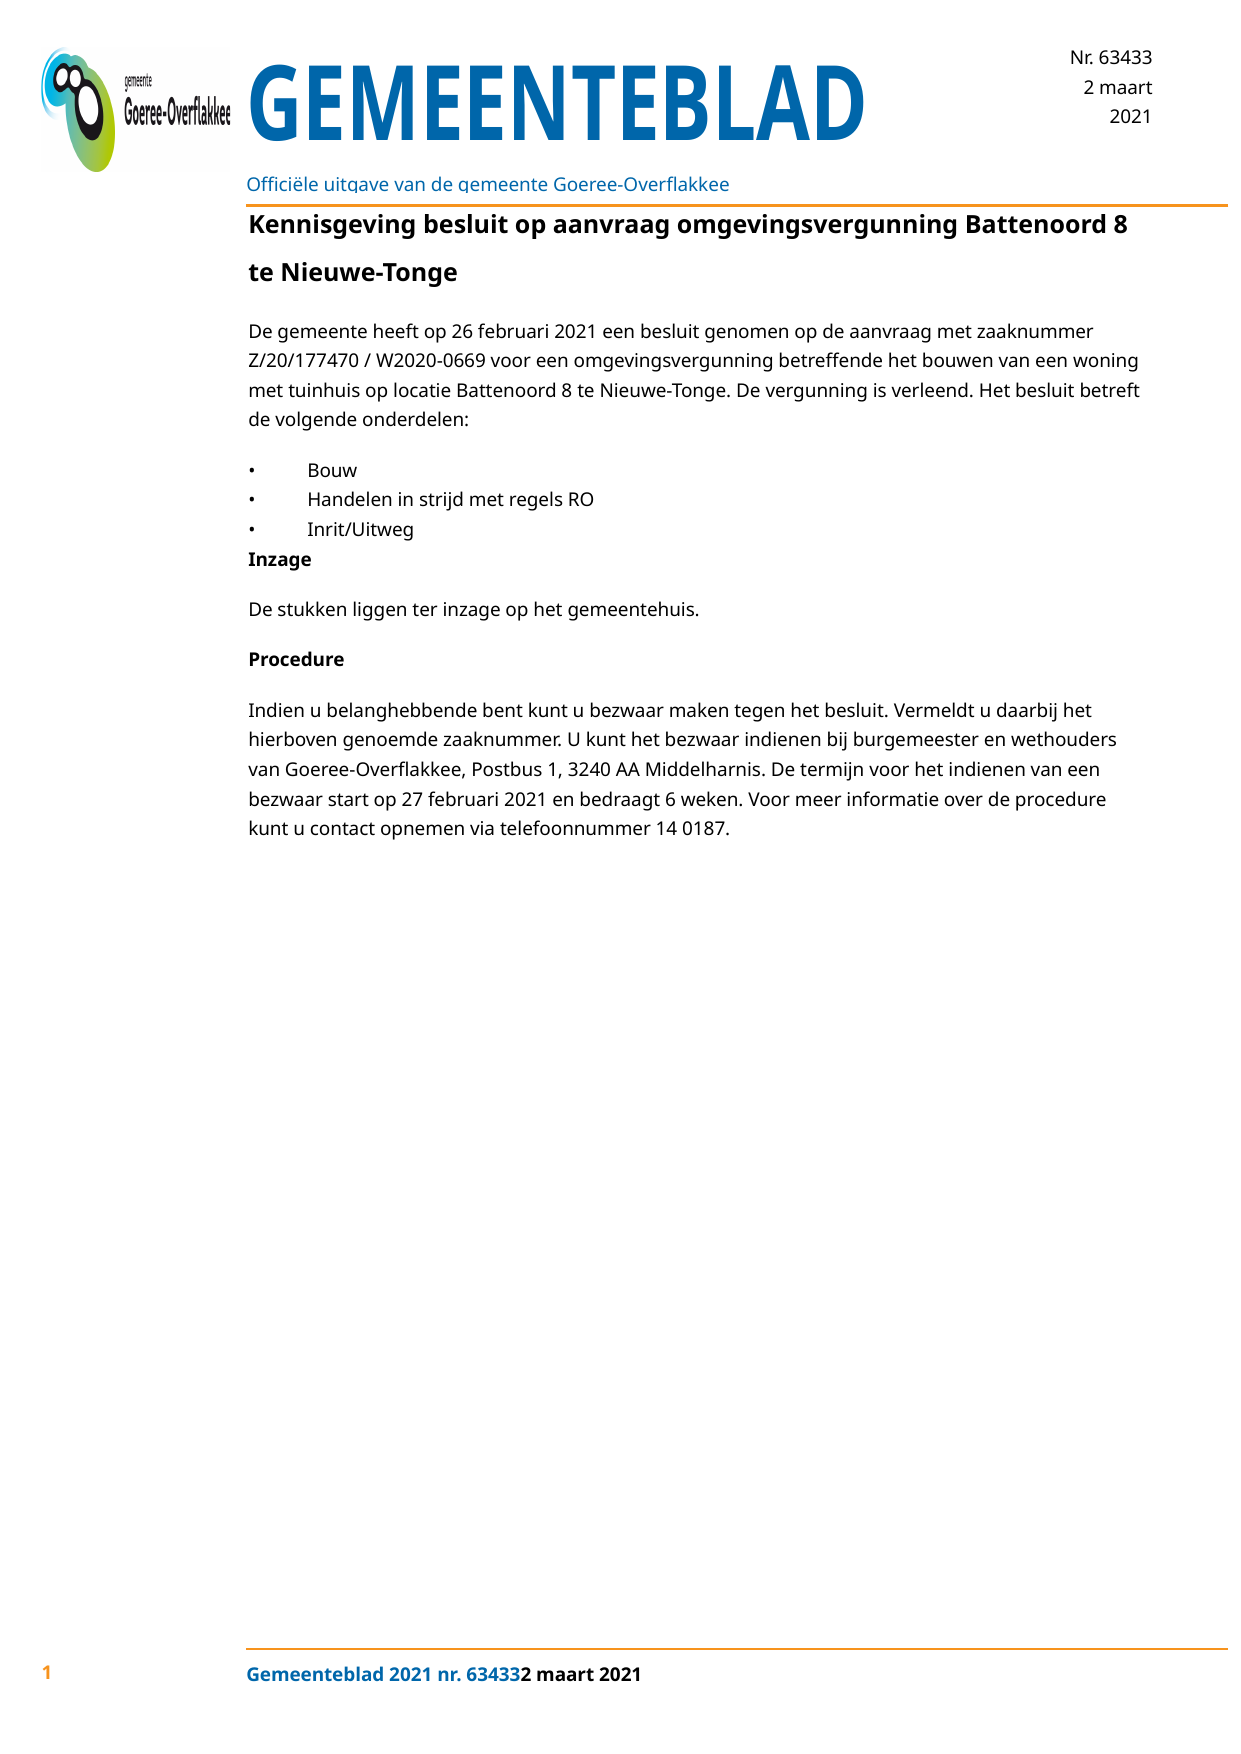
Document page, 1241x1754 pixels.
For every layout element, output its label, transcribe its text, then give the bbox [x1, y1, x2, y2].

text De gemeente heeft op 26 februari 2021 een besluit genomen op de aanvraag met zaaknummer Z/20/177470 / W2020-0669 voor een omgevingsvergunning betreffende het bouwen van een woning met tuinhuis op locatie Battenoord 8 te Nieuwe-Tonge. De vergunning is verleend. Het besluit betreft de volgende onderdelen: [248, 318, 1152, 432]
list Bouw [248, 457, 1152, 483]
picture [41, 47, 231, 172]
text Indien u belanghebbende bent kunt u bezwaar maken tegen het besluit. Vermeldt u daarbij het hierboven genoemde zaaknummer. U kunt het bezwaar indienen bij burgemeester en wethouders van Goeree-Overflakkee, Postbus 1, 3240 AA Middelharnis. De termijn voor het indienen van een bezwaar start op 27 februari 2021 en bedraagt 6 weken. Voor meer informatie over de procedure kunt u contact opnemen via telefoonnummer 14 0187. [248, 697, 1152, 841]
text Inzage [248, 546, 1152, 572]
list Handelen in strijd met regels RO [248, 487, 1152, 512]
text Kennisgeving besluit op aanvraag omgevingsvergunning Battenoord 8 te Nieuwe-Tonge [248, 207, 1152, 288]
text De stukken liggen ter inzage op het gemeentehuis. [248, 596, 1152, 622]
text Procedure [248, 647, 1152, 672]
list Inrit/Uitweg [248, 516, 1152, 542]
